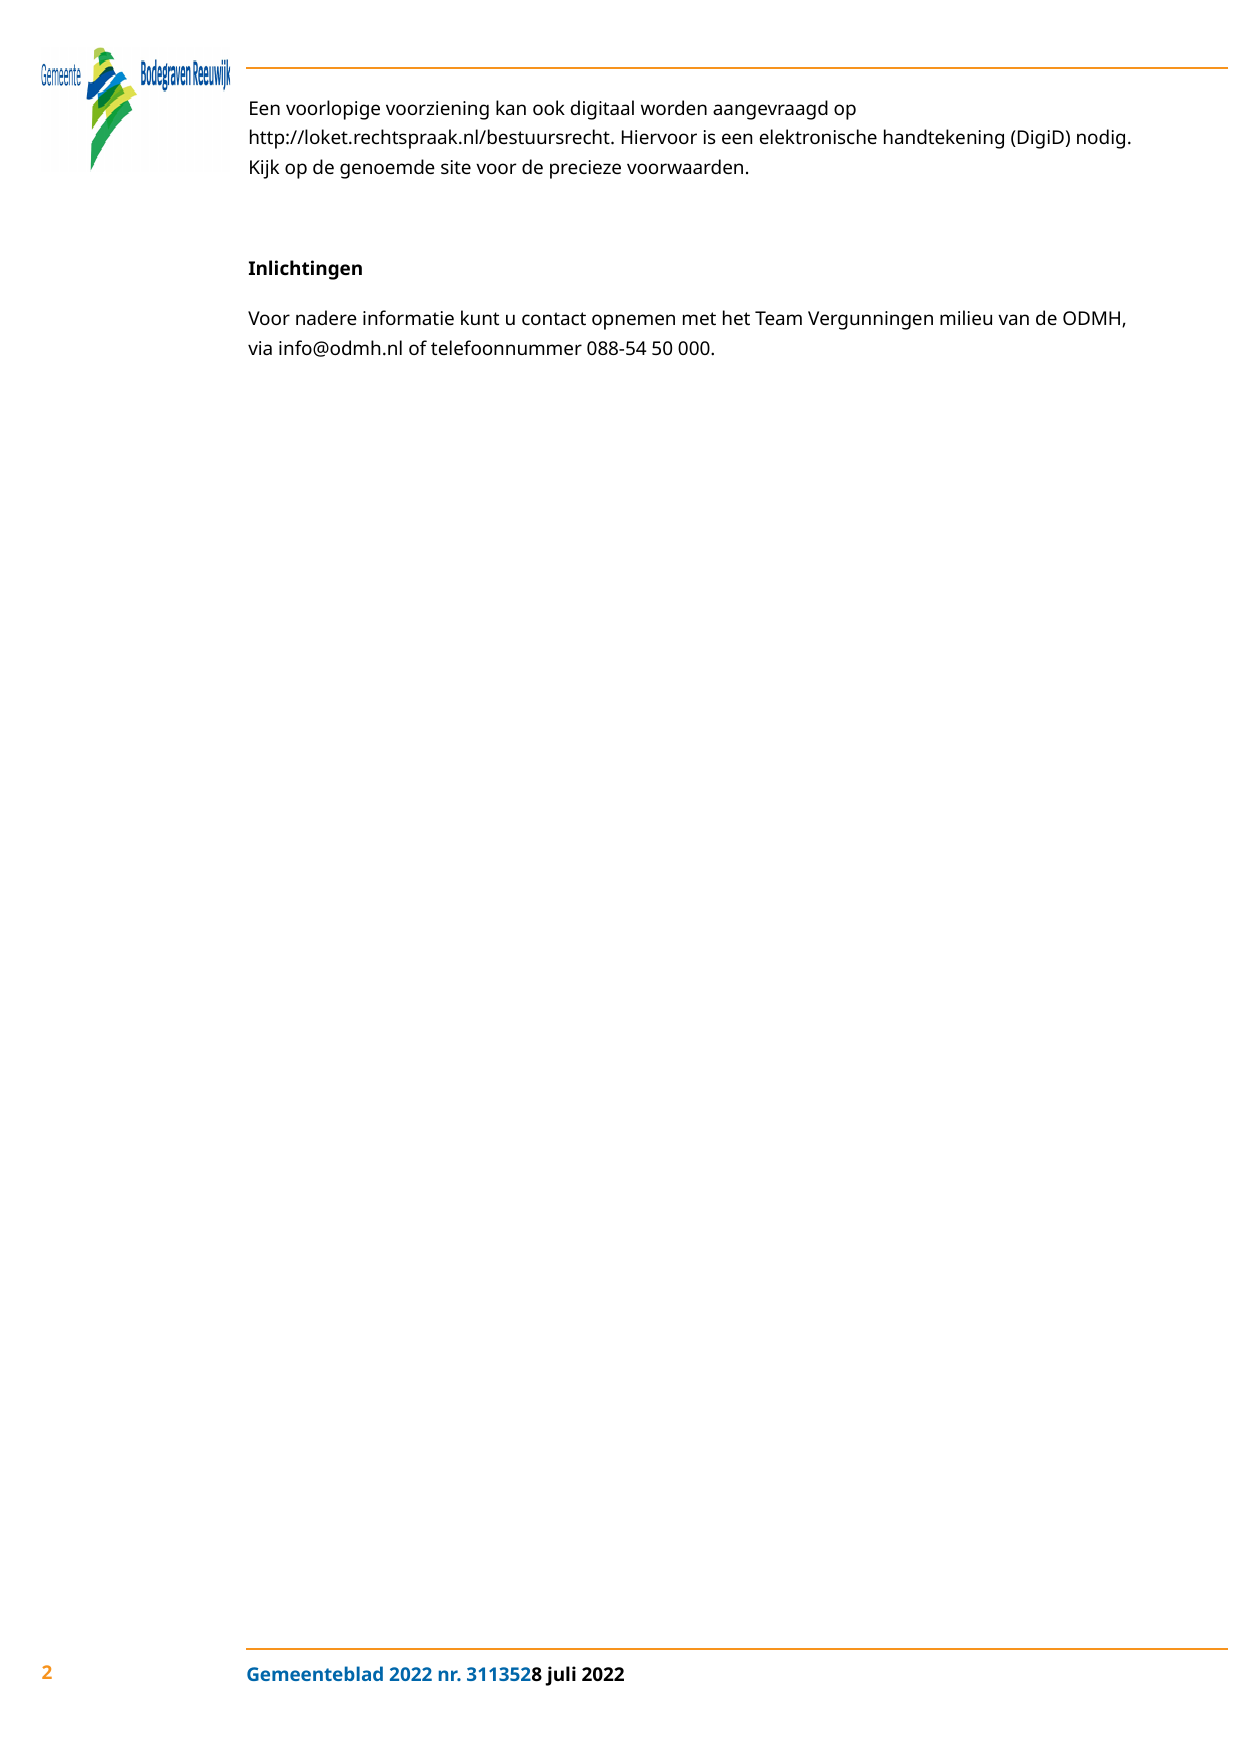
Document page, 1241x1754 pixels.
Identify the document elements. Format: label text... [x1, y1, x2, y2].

text Voor nadere informatie kunt u contact opnemen met het Team Vergunningen milieu van de ODMH, via info@odmh.nl of telefoonnummer 088-54 50 000. [248, 305, 1152, 361]
text Een voorlopige voorziening kan ook digitaal worden aangevraagd op http://loket.rechtspraak.nl/bestuursrecht. Hiervoor is een elektronische handtekening (DigiD) nodig. Kijk op de genoemde site voor de precieze voorwaarden. [248, 95, 1152, 180]
text Inlichtingen [248, 255, 1152, 281]
picture [41, 47, 231, 172]
